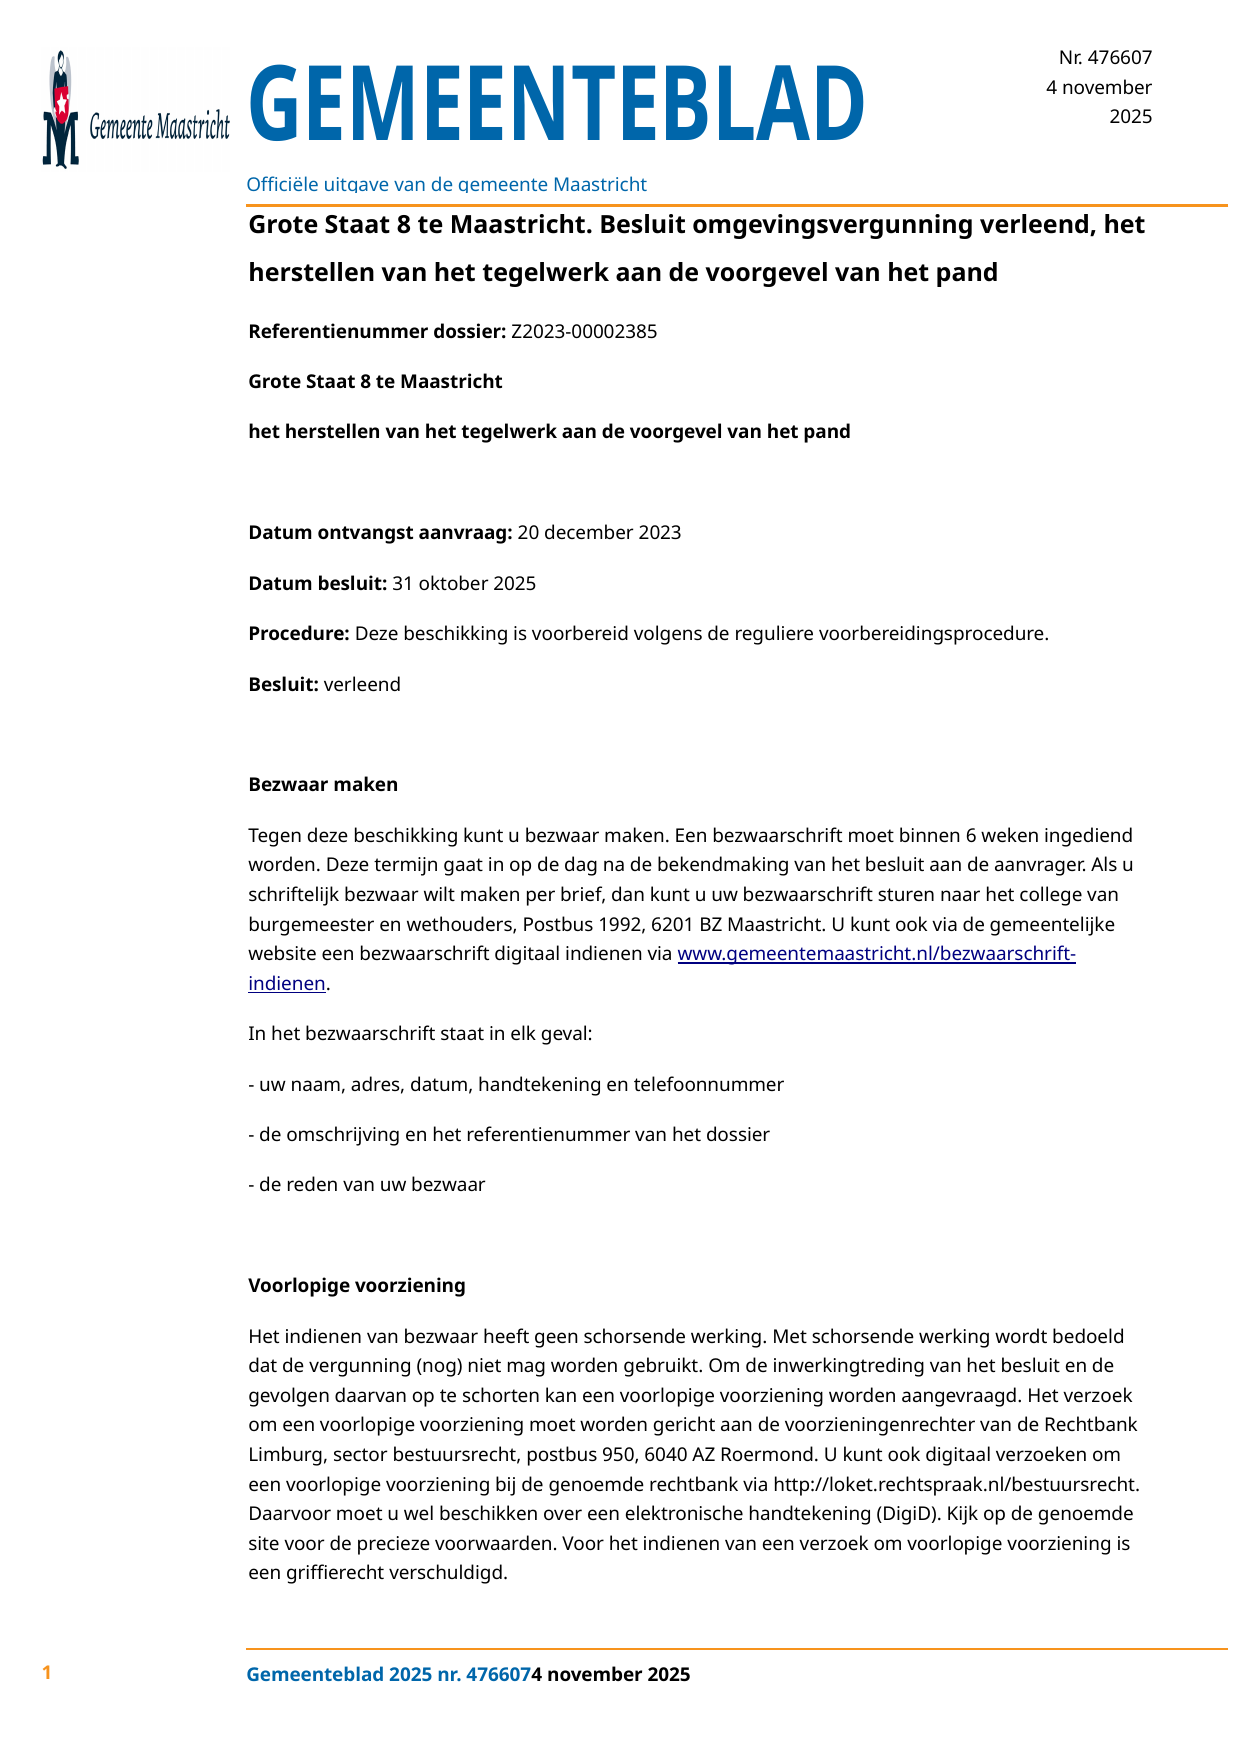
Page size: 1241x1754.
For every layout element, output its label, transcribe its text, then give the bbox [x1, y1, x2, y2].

text Het indienen van bezwaar heeft geen schorsende werking. Met schorsende werking wordt bedoeld dat de vergunning (nog) niet mag worden gebruikt. Om de inwerkingtreding van het besluit en de gevolgen daarvan op te schorten kan een voorlopige voorziening worden aangevraagd. Het verzoek om een voorlopige voorziening moet worden gericht aan de voorzieningenrechter van de Rechtbank Limburg, sector bestuursrecht, postbus 950, 6040 AZ Roermond. U kunt ook digitaal verzoeken om een voorlopige voorziening bij de genoemde rechtbank via http://loket.rechtspraak.nl/bestuursrecht. Daarvoor moet u wel beschikken over een elektronische handtekening (DigiD). Kijk op de genoemde site voor de precieze voorwaarden. Voor het indienen van een verzoek om voorlopige voorziening is een griffierecht verschuldigd. [248, 1323, 1152, 1585]
text Datum ontvangst aanvraag: 20 december 2023 [248, 519, 1152, 545]
text Tegen deze beschikking kunt u bezwaar maken. Een bezwaarschrift moet binnen 6 weken ingediend worden. Deze termijn gaat in op de dag na de bekendmaking van het besluit aan de aanvrager. Als u schriftelijk bezwaar wilt maken per brief, dan kunt u uw bezwaarschrift sturen naar het college van burgemeester en wethouders, Postbus 1992, 6201 BZ Maastricht. U kunt ook via de gemeentelijke website een bezwaarschrift digitaal indienen via www.gemeentemaastricht.nl/bezwaarschrift-indienen. [248, 822, 1152, 996]
text Besluit: verleend [248, 671, 1152, 697]
text het herstellen van het tegelwerk aan de voorgevel van het pand [248, 419, 1152, 444]
text Grote Staat 8 te Maastricht [248, 368, 1152, 394]
text Datum besluit: 31 oktober 2025 [248, 570, 1152, 596]
picture [41, 47, 231, 172]
text - uw naam, adres, datum, handtekening en telefoonnummer [248, 1071, 1152, 1097]
text In het bezwaarschrift staat in elk geval: [248, 1020, 1152, 1046]
text Procedure: Deze beschikking is voorbereid volgens de reguliere voorbereidingsprocedure. [248, 620, 1152, 646]
text Voorlopige voorziening [248, 1272, 1152, 1298]
text Referentienummer dossier: Z2023-00002385 [248, 318, 1152, 344]
text Bezwaar maken [248, 772, 1152, 797]
text - de omschrijving en het referentienummer van het dossier [248, 1121, 1152, 1147]
text Grote Staat 8 te Maastricht. Besluit omgevingsvergunning verleend, het herstellen van het tegelwerk aan de voorgevel van het pand [248, 207, 1152, 288]
text - de reden van uw bezwaar [248, 1172, 1152, 1197]
